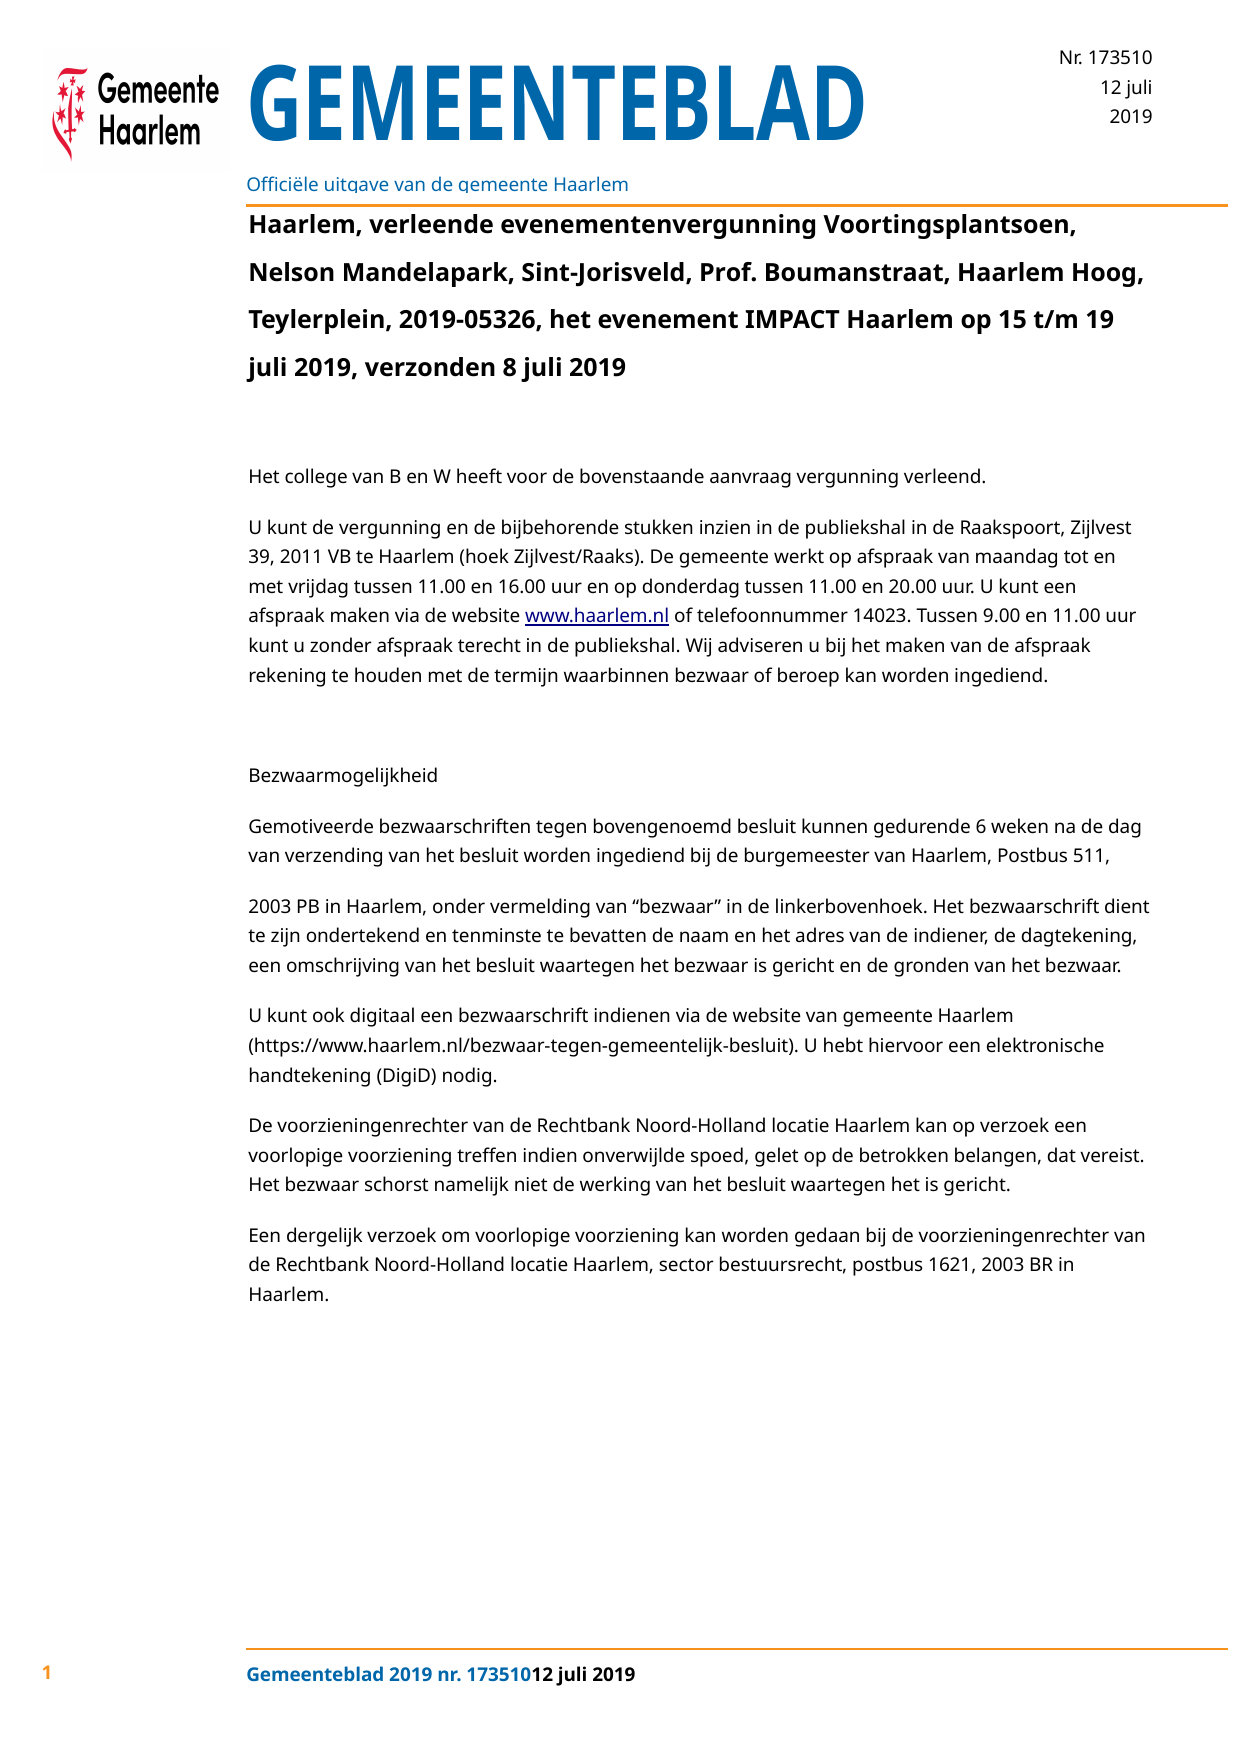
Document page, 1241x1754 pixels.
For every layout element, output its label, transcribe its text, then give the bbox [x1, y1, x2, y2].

text U kunt de vergunning en de bijbehorende stukken inzien in de publiekshal in de Raakspoort, Zijlvest 39, 2011 VB te Haarlem (hoek Zijlvest/Raaks). De gemeente werkt op afspraak van maandag tot en met vrijdag tussen 11.00 en 16.00 uur en op donderdag tussen 11.00 en 20.00 uur. U kunt een afspraak maken via de website www.haarlem.nl of telefoonnummer 14023. Tussen 9.00 en 11.00 uur kunt u zonder afspraak terecht in de publiekshal. Wij adviseren u bij het maken van de afspraak rekening te houden met de termijn waarbinnen bezwaar of beroep kan worden ingediend. [248, 514, 1152, 688]
text U kunt ook digitaal een bezwaarschrift indienen via de website van gemeente Haarlem (https://www.haarlem.nl/bezwaar-tegen-gemeentelijk-besluit). U hebt hiervoor een elektronische handtekening (DigiD) nodig. [248, 1003, 1152, 1088]
text De voorzieningenrechter van de Rechtbank Noord-Holland locatie Haarlem kan op verzoek een voorlopige voorziening treffen indien onverwijlde spoed, gelet op de betrokken belangen, dat vereist. Het bezwaar schorst namelijk niet de werking van het besluit waartegen het is gericht. [248, 1112, 1152, 1197]
text Het college van B en W heeft voor de bovenstaande aanvraag vergunning verleend. [248, 463, 1152, 489]
text Bezwaarmogelijkheid [248, 763, 1152, 788]
picture [41, 47, 231, 172]
text 2003 PB in Haarlem, onder vermelding van “bezwaar” in de linkerbovenhoek. Het bezwaarschrift dient te zijn ondertekend en tenminste te bevatten de naam en het adres van de indiener, de dagtekening, een omschrijving van het besluit waartegen het bezwaar is gericht en de gronden van het bezwaar. [248, 893, 1152, 978]
text Gemotiveerde bezwaarschriften tegen bovengenoemd besluit kunnen gedurende 6 weken na de dag van verzending van het besluit worden ingediend bij de burgemeester van Haarlem, Postbus 511, [248, 813, 1152, 868]
text Haarlem, verleende evenementenvergunning Voortingsplantsoen, Nelson Mandelapark, Sint-Jorisveld, Prof. Boumanstraat, Haarlem Hoog, Teylerplein, 2019-05326, het evenement IMPACT Haarlem op 15 t/m 19 juli 2019, verzonden 8 juli 2019 [248, 207, 1152, 384]
text Een dergelijk verzoek om voorlopige voorziening kan worden gedaan bij de voorzieningenrechter van de Rechtbank Noord-Holland locatie Haarlem, sector bestuursrecht, postbus 1621, 2003 BR in Haarlem. [248, 1222, 1152, 1307]
